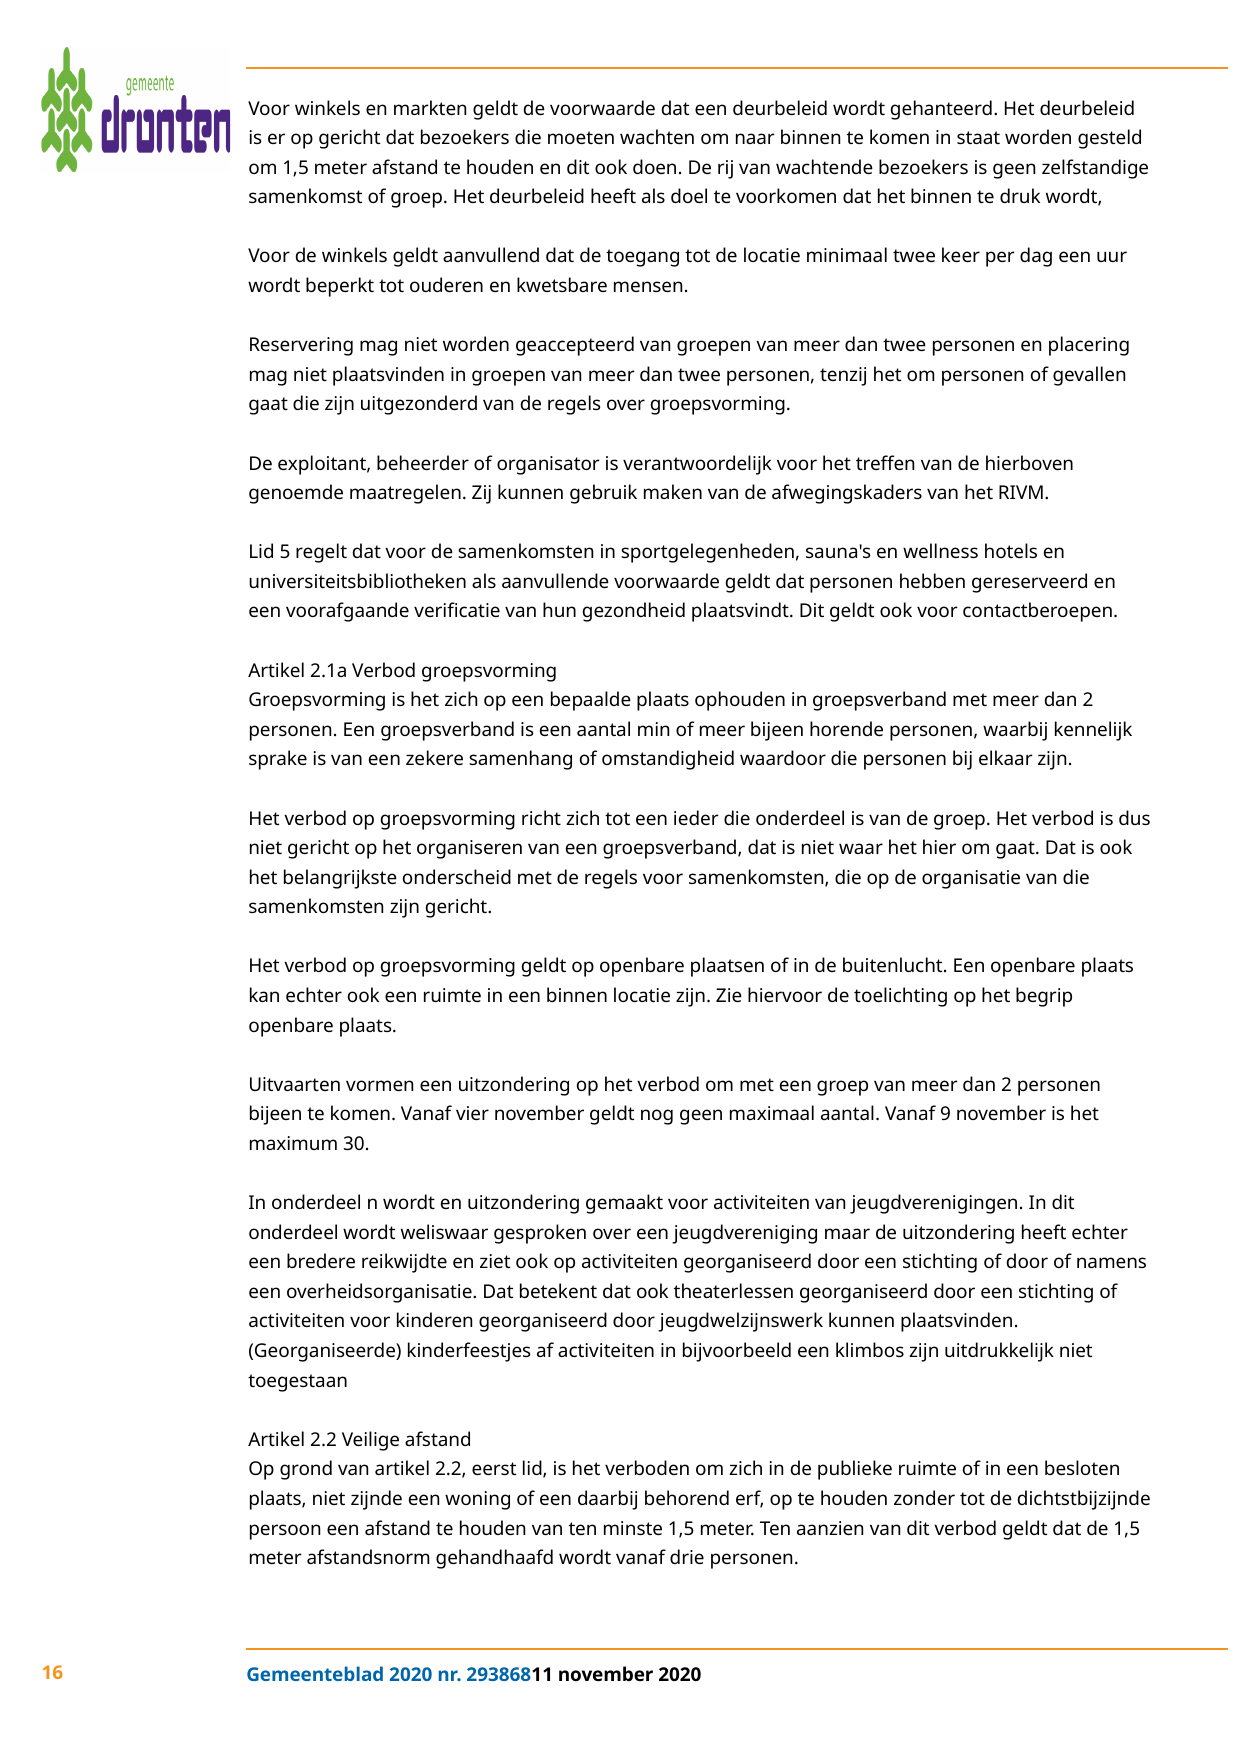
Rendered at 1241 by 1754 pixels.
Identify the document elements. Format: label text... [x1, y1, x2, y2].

text Lid 5 regelt dat voor de samenkomsten in sportgelegenheden, sauna's en wellness hotels en universiteitsbibliotheken als aanvullende voorwaarde geldt dat personen hebben gereserveerd en een voorafgaande verificatie van hun gezondheid plaatsvindt. Dit geldt ook voor contactberoepen. [248, 538, 1152, 623]
text De exploitant, beheerder of organisator is verantwoordelijk voor het treffen van de hierboven genoemde maatregelen. Zij kunnen gebruik maken van de afwegingskaders van het RIVM. [248, 450, 1152, 505]
text In onderdeel n wordt en uitzondering gemaakt voor activiteiten van jeugdverenigingen. In dit onderdeel wordt weliswaar gesproken over een jeugdvereniging maar de uitzondering heeft echter een bredere reikwijdte en ziet ook op activiteiten georganiseerd door een stichting of door of namens een overheidsorganisatie. Dat betekent dat ook theaterlessen georganiseerd door een stichting of activiteiten voor kinderen georganiseerd door jeugdwelzijnswerk kunnen plaatsvinden. (Georganiseerde) kinderfeestjes af activiteiten in bijvoorbeeld een klimbos zijn uitdrukkelijk niet toegestaan [248, 1189, 1152, 1393]
text Op grond van artikel 2.2, eerst lid, is het verboden om zich in de publieke ruimte of in een besloten plaats, niet zijnde een woning of een daarbij behorend erf, op te houden zonder tot de dichtstbijzijnde persoon een afstand te houden van ten minste 1,5 meter. Ten aanzien van dit verbod geldt dat de 1,5 meter afstandsnorm gehandhaafd wordt vanaf drie personen. [248, 1456, 1152, 1570]
text Het verbod op groepsvorming geldt op openbare plaatsen of in de buitenlucht. Een openbare plaats kan echter ook een ruimte in een binnen locatie zijn. Zie hiervoor de toelichting op het begrip openbare plaats. [248, 953, 1152, 1038]
text Uitvaarten vormen een uitzondering op het verbod om met een groep van meer dan 2 personen bijeen te komen. Vanaf vier november geldt nog geen maximaal aantal. Vanaf 9 november is het maximum 30. [248, 1071, 1152, 1156]
text Reservering mag niet worden geaccepteerd van groepen van meer dan twee personen en placering mag niet plaatsvinden in groepen van meer dan twee personen, tenzij het om personen of gevallen gaat die zijn uitgezonderd van de regels over groepsvorming. [248, 331, 1152, 416]
text Artikel 2.2 Veilige afstand [248, 1426, 1152, 1452]
text Groepsvorming is het zich op een bepaalde plaats ophouden in groepsverband met meer dan 2 personen. Een groepsverband is een aantal min of meer bijeen horende personen, waarbij kennelijk sprake is van een zekere samenhang of omstandigheid waardoor die personen bij elkaar zijn. [248, 686, 1152, 771]
text Het verbod op groepsvorming richt zich tot een ieder die onderdeel is van de groep. Het verbod is dus niet gericht op het organiseren van een groepsverband, dat is niet waar het hier om gaat. Dat is ook het belangrijkste onderscheid met de regels voor samenkomsten, die op de organisatie van die samenkomsten zijn gericht. [248, 805, 1152, 919]
picture [41, 47, 231, 172]
text Artikel 2.1a Verbod groepsvorming [248, 657, 1152, 683]
text Voor winkels en markten geldt de voorwaarde dat een deurbeleid wordt gehanteerd. Het deurbeleid is er op gericht dat bezoekers die moeten wachten om naar binnen te komen in staat worden gesteld om 1,5 meter afstand te houden en dit ook doen. De rij van wachtende bezoekers is geen zelfstandige samenkomst of groep. Het deurbeleid heeft als doel te voorkomen dat het binnen te druk wordt, [248, 95, 1152, 209]
text Voor de winkels geldt aanvullend dat de toegang tot de locatie minimaal twee keer per dag een uur wordt beperkt tot ouderen en kwetsbare mensen. [248, 243, 1152, 298]
